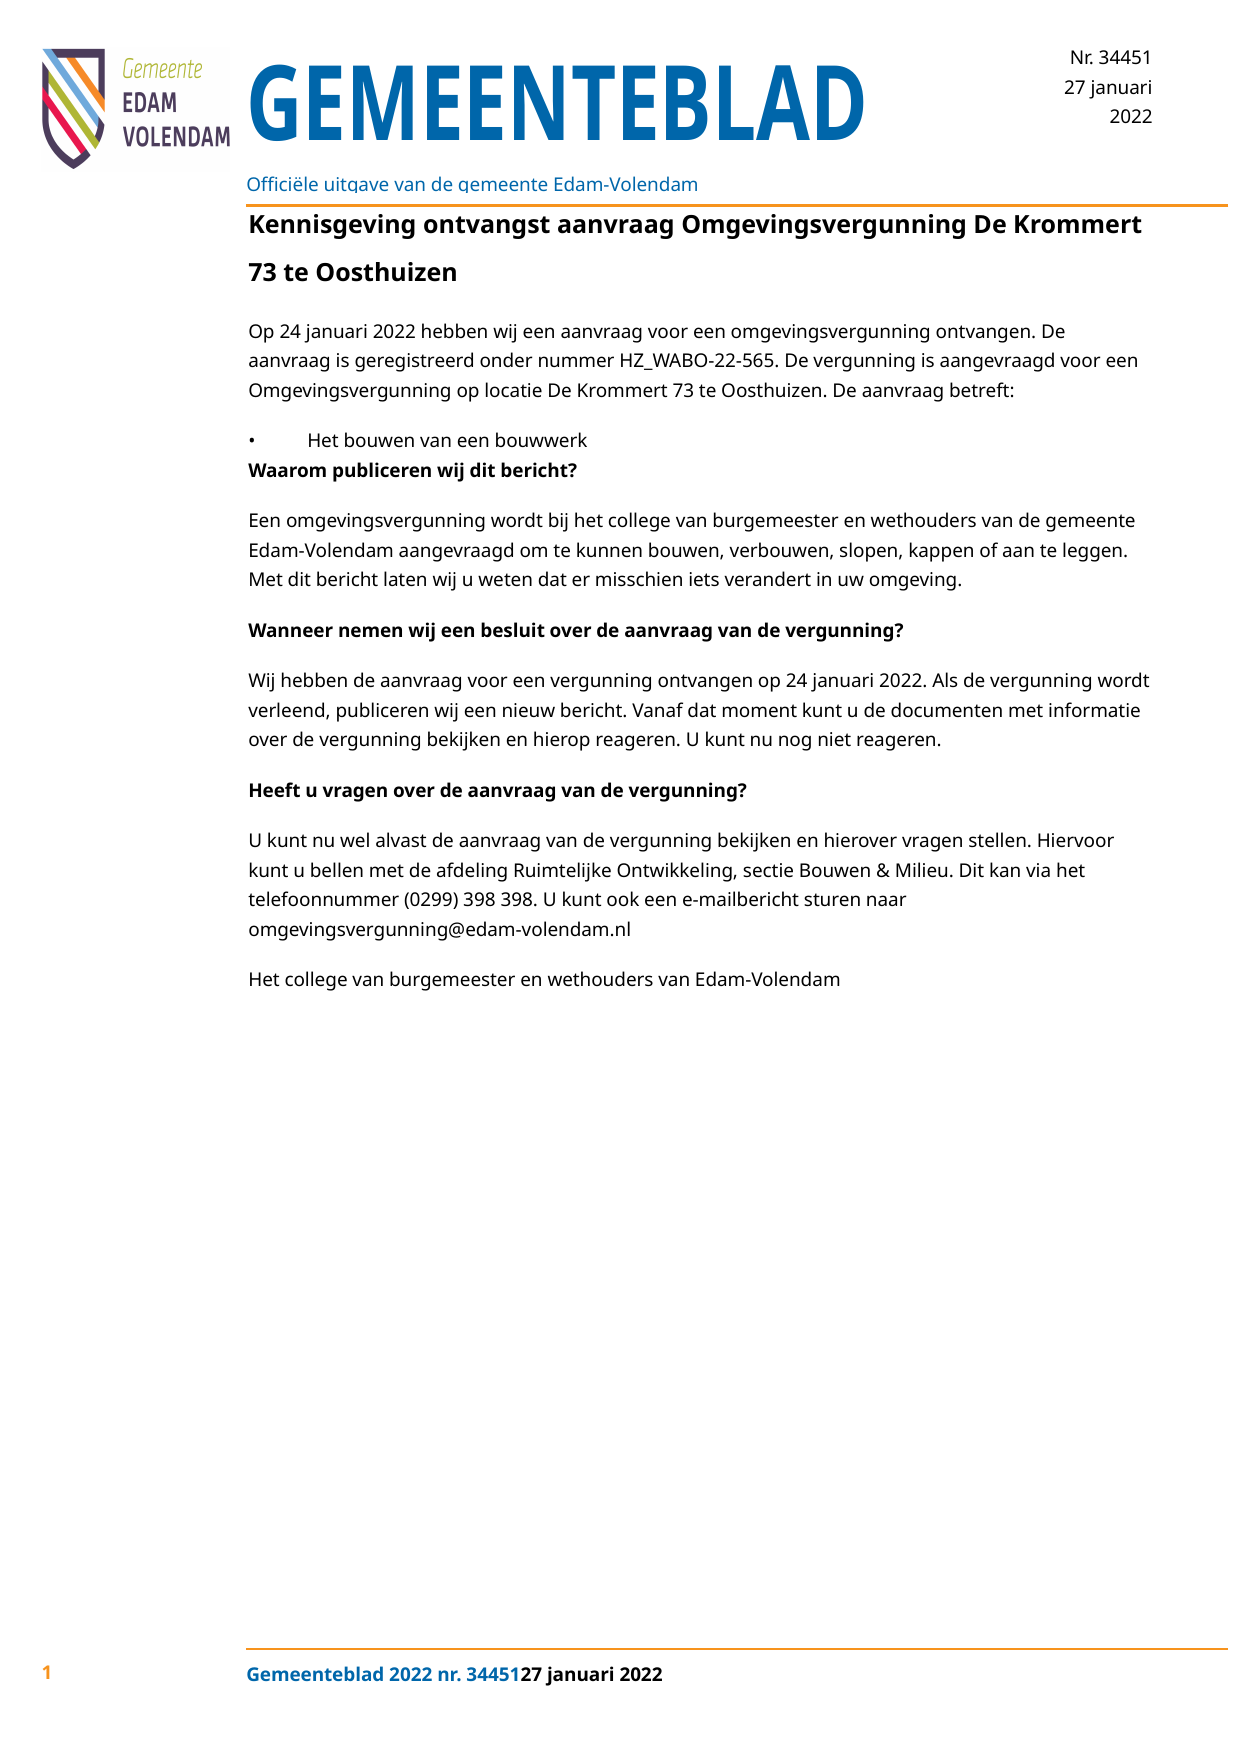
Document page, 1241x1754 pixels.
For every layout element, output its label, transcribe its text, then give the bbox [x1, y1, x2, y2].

text Wij hebben de aanvraag voor een vergunning ontvangen op 24 januari 2022. Als de vergunning wordt verleend, publiceren wij een nieuw bericht. Vanaf dat moment kunt u de documenten met informatie over de vergunning bekijken en hierop reageren. U kunt nu nog niet reageren. [248, 667, 1152, 752]
text Heeft u vragen over de aanvraag van de vergunning? [248, 777, 1152, 803]
text U kunt nu wel alvast de aanvraag van de vergunning bekijken en hierover vragen stellen. Hiervoor kunt u bellen met de afdeling Ruimtelijke Ontwikkeling, sectie Bouwen & Milieu. Dit kan via het telefoonnummer (0299) 398 398. U kunt ook een e-mailbericht sturen naar omgevingsvergunning@edam-volendam.nl [248, 827, 1152, 942]
text Waarom publiceren wij dit bericht? [248, 457, 1152, 483]
text Wanneer nemen wij een besluit over de aanvraag van de vergunning? [248, 617, 1152, 643]
text Het college van burgemeester en wethouders van Edam-Volendam [248, 967, 1152, 992]
text Een omgevingsvergunning wordt bij het college van burgemeester en wethouders van de gemeente Edam-Volendam aangevraagd om te kunnen bouwen, verbouwen, slopen, kappen of aan te leggen. Met dit bericht laten wij u weten dat er misschien iets verandert in uw omgeving. [248, 507, 1152, 592]
text Kennisgeving ontvangst aanvraag Omgevingsvergunning De Krommert 73 te Oosthuizen [248, 207, 1152, 288]
text Op 24 januari 2022 hebben wij een aanvraag voor een omgevingsvergunning ontvangen. De aanvraag is geregistreerd onder nummer HZ_WABO-22-565. De vergunning is aangevraagd voor een Omgevingsvergunning op locatie De Krommert 73 te Oosthuizen. De aanvraag betreft: [248, 318, 1152, 403]
picture [41, 47, 231, 172]
list Het bouwen van een bouwwerk [248, 427, 1152, 453]
